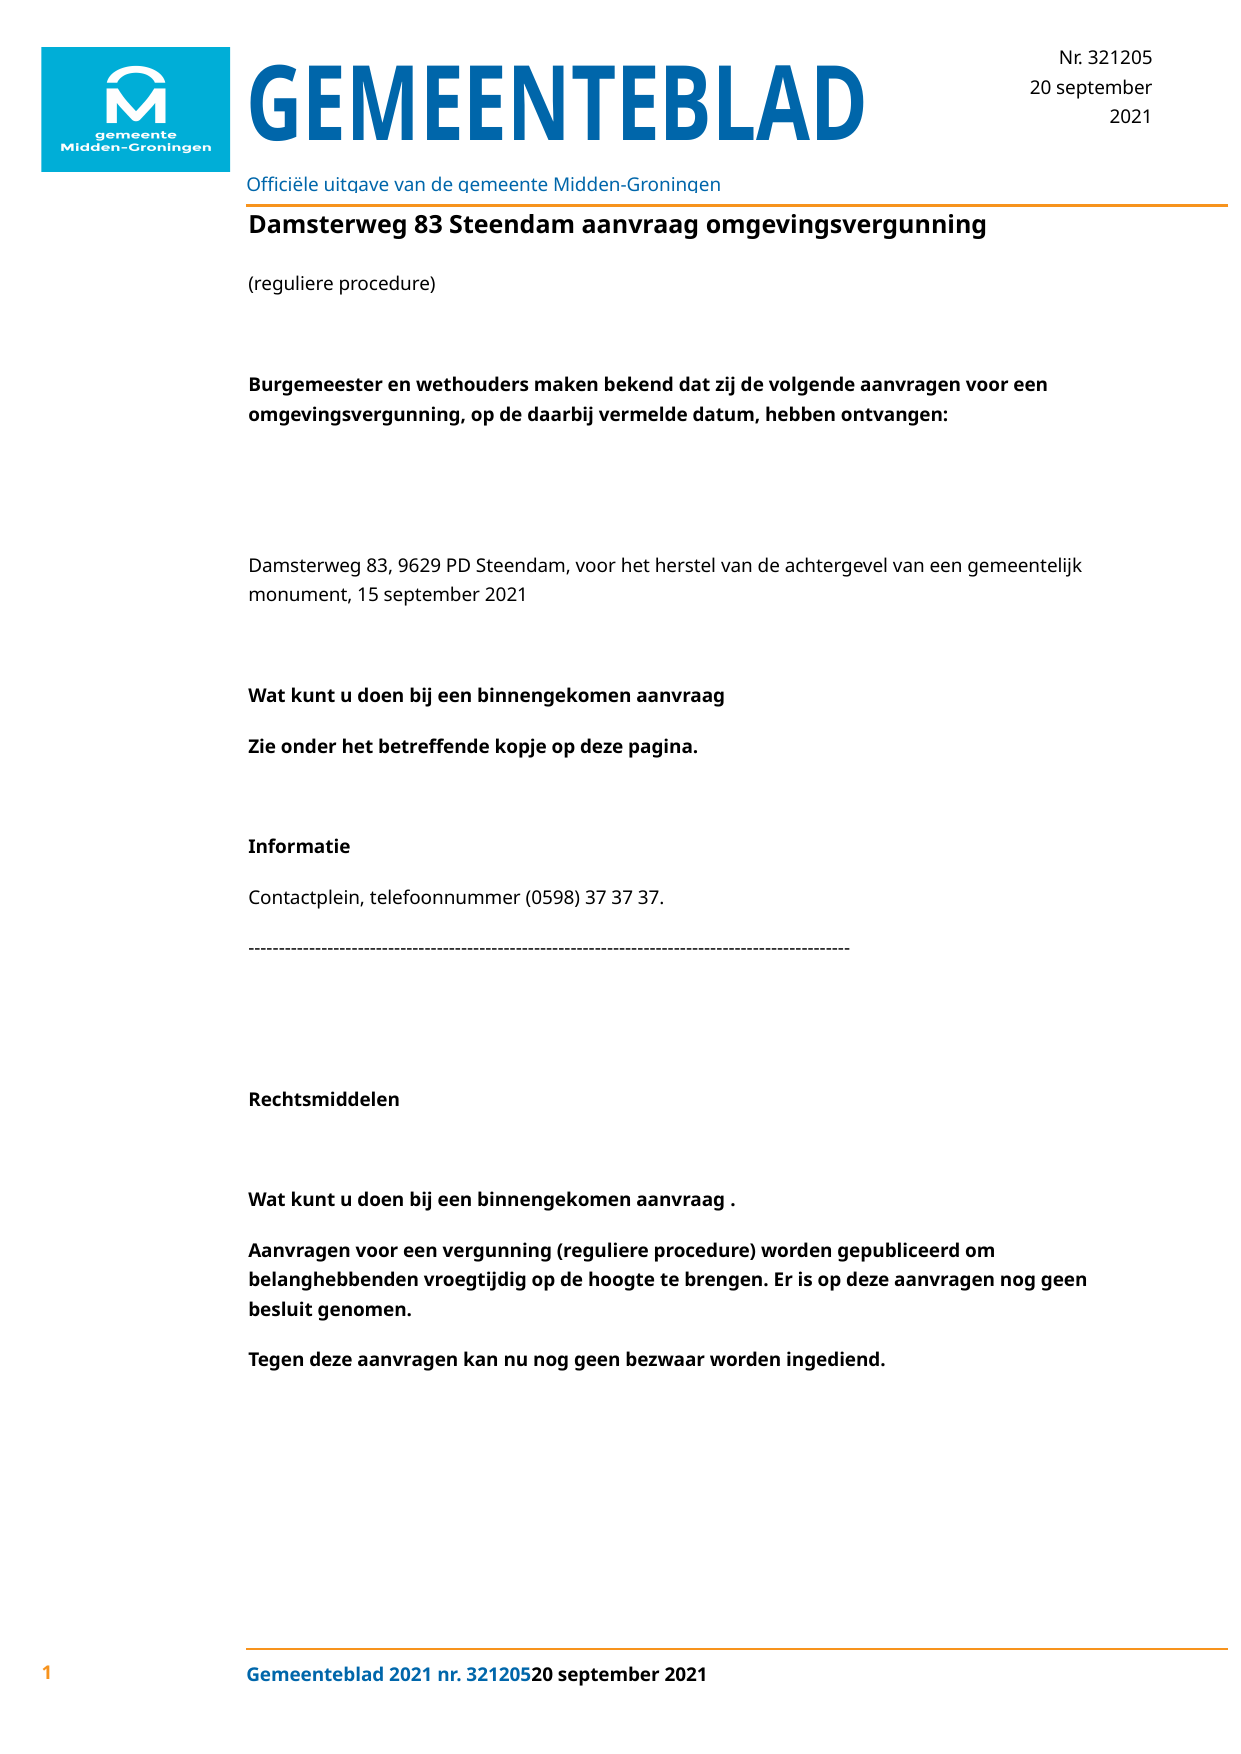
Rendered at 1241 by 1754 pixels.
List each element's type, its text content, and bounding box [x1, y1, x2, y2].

text Damsterweg 83, 9629 PD Steendam, voor het herstel van de achtergevel van een gemeentelijk monument, 15 september 2021 [248, 552, 1152, 607]
picture [107, 89, 165, 122]
text (reguliere procedure) [248, 270, 1152, 296]
text Contactplein, telefoonnummer (0598) 37 37 37. [248, 884, 1152, 910]
text Zie onder het betreffende kopje op deze pagina. [248, 733, 1152, 758]
picture [184, 146, 190, 153]
text Aanvragen voor een vergunning (reguliere procedure) worden gepubliceerd om belanghebbenden vroegtijdig op de hoogte te brengen. Er is op deze aanvragen nog geen besluit genomen. [248, 1237, 1152, 1322]
text Damsterweg 83 Steendam aanvraag omgevingsvergunning [248, 207, 1152, 241]
text Burgemeester en wethouders maken bekend dat zij de volgende aanvragen voor een omgevingsvergunning, op de daarbij vermelde datum, hebben ontvangen: [248, 371, 1152, 426]
text Rechtsmiddelen [248, 1086, 1152, 1111]
text Tegen deze aanvragen kan nu nog geen bezwaar worden ingediend. [248, 1347, 1152, 1372]
text Wat kunt u doen bij een binnengekomen aanvraag . [248, 1187, 1152, 1212]
text Informatie [248, 834, 1152, 859]
picture [108, 66, 164, 82]
text --------------------------------------------------------------------------------------------------- [248, 934, 1152, 960]
text Wat kunt u doen bij een binnengekomen aanvraag [248, 682, 1152, 708]
